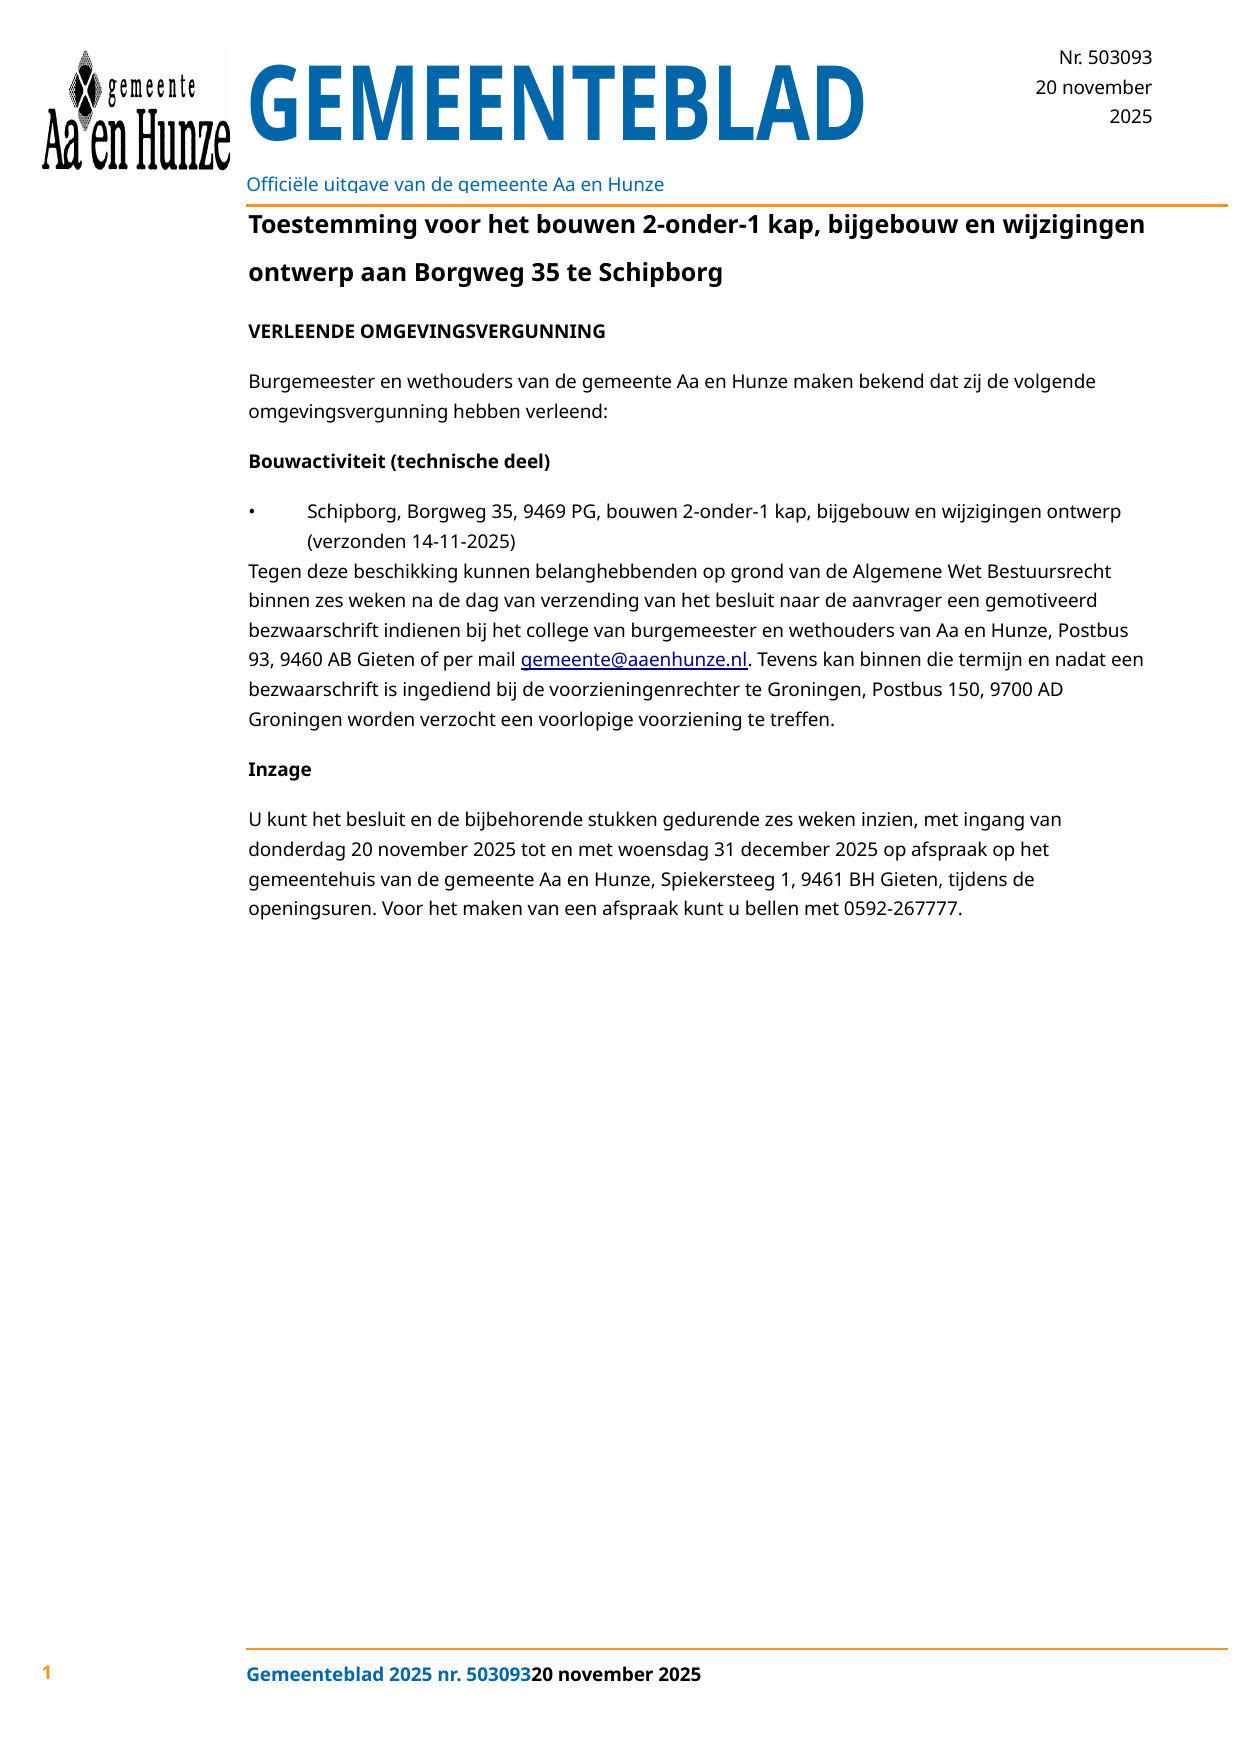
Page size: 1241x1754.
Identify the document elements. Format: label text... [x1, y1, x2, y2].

text U kunt het besluit en de bijbehorende stukken gedurende zes weken inzien, met ingang van donderdag 20 november 2025 tot en met woensdag 31 december 2025 op afspraak op het gemeentehuis van de gemeente Aa en Hunze, Spiekersteeg 1, 9461 BH Gieten, tijdens de openingsuren. Voor het maken van een afspraak kunt u bellen met 0592-267777. [248, 807, 1152, 921]
text Burgemeester en wethouders van de gemeente Aa en Hunze maken bekend dat zij de volgende omgevingsvergunning hebben verleend: [248, 368, 1152, 424]
text Tegen deze beschikking kunnen belanghebbenden op grond van de Algemene Wet Bestuursrecht binnen zes weken na de dag van verzending van het besluit naar de aanvrager een gemotiveerd bezwaarschrift indienen bij het college van burgemeester en wethouders van Aa en Hunze, Postbus 93, 9460 AB Gieten of per mail gemeente@aaenhunze.nl. Tevens kan binnen die termijn en nadat een bezwaarschrift is ingediend bij de voorzieningenrechter te Groningen, Postbus 150, 9700 AD Groningen worden verzocht een voorlopige voorziening te treffen. [248, 558, 1152, 732]
text Inzage [248, 756, 1152, 782]
picture [41, 47, 231, 172]
text VERLEENDE OMGEVINGSVERGUNNING [248, 318, 1152, 344]
text Toestemming voor het bouwen 2-onder-1 kap, bijgebouw en wijzigingen ontwerp aan Borgweg 35 te Schipborg [248, 207, 1152, 288]
text Bouwactiviteit (technische deel) [248, 448, 1152, 474]
list Schipborg, Borgweg 35, 9469 PG, bouwen 2-onder-1 kap, bijgebouw en wijzigingen ontwerp (verzonden 14-11-2025) [248, 499, 1152, 554]
